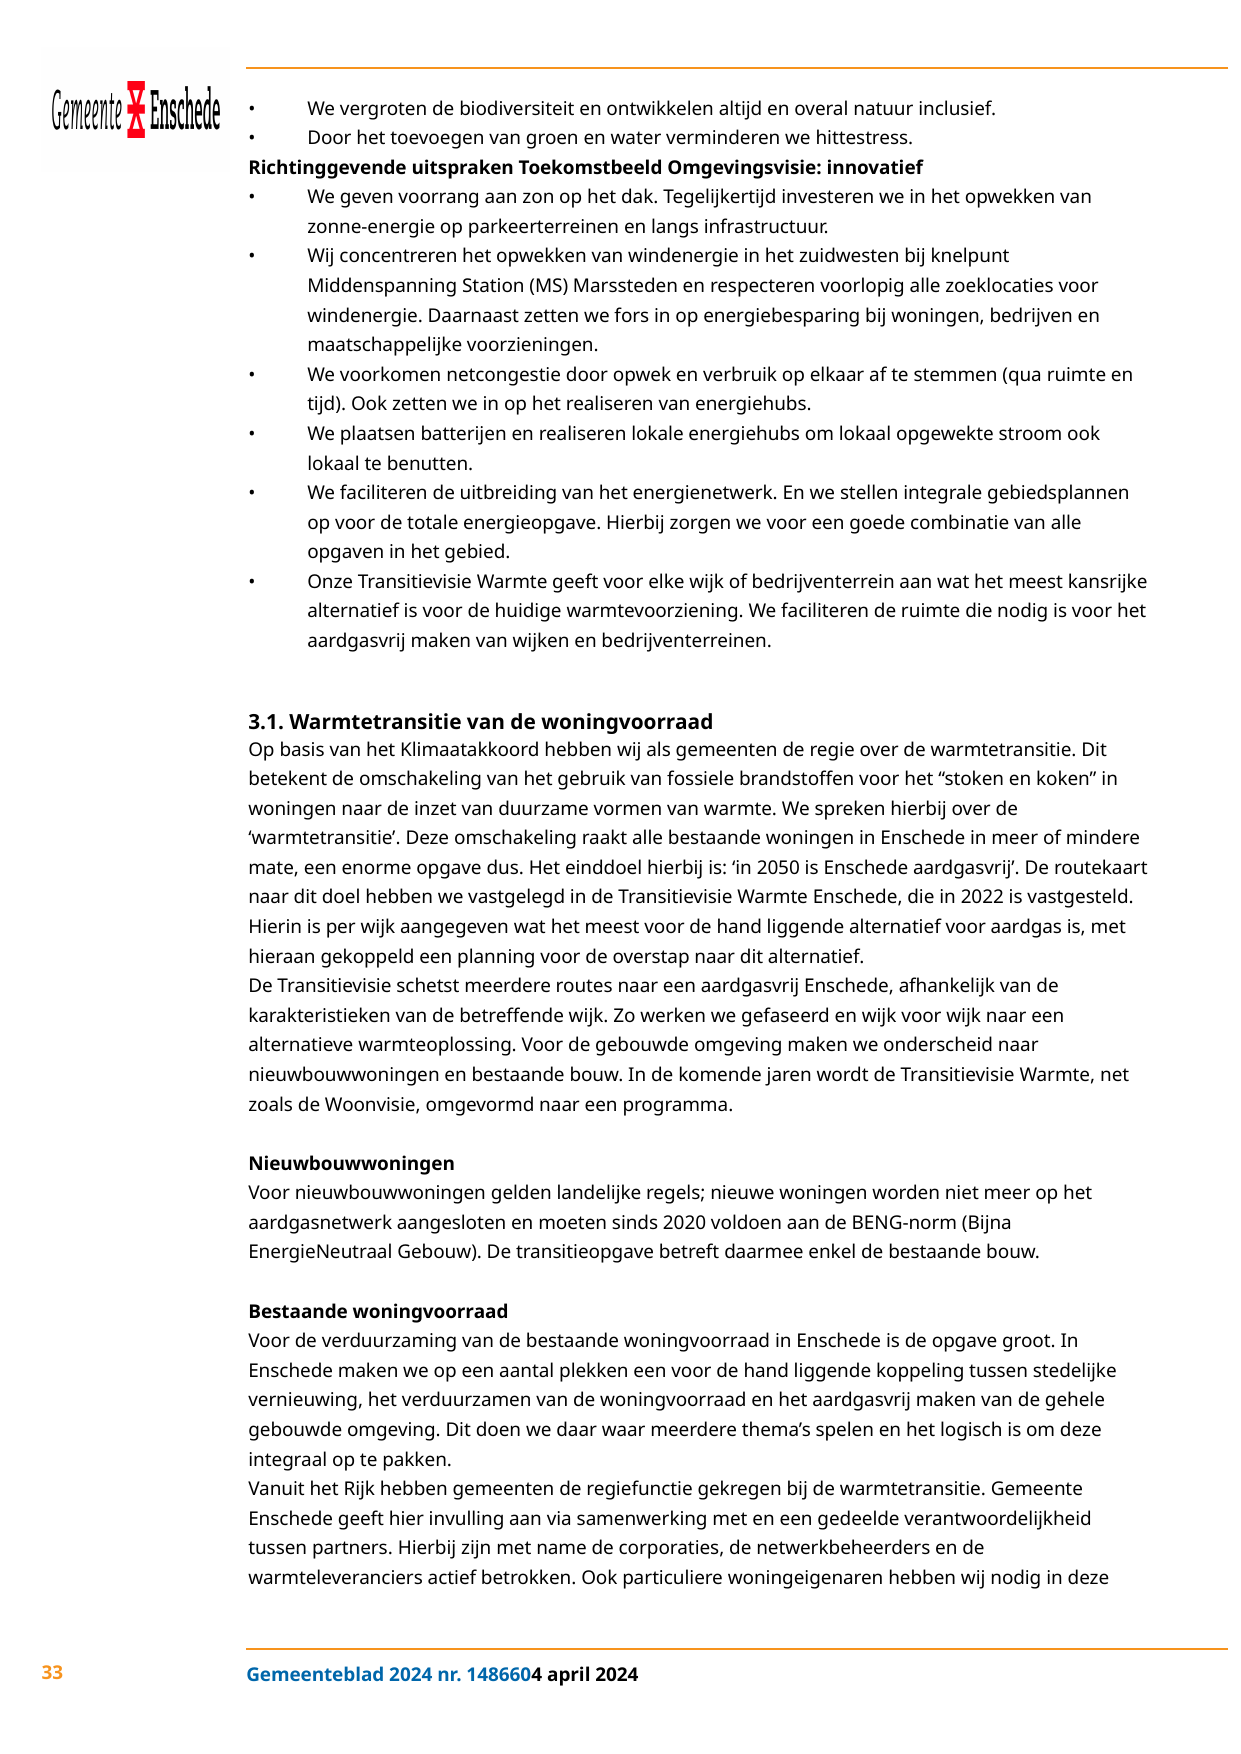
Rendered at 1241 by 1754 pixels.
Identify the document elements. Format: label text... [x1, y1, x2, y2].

text De Transitievisie schetst meerdere routes naar een aardgasvrij Enschede, afhankelijk van de karakteristieken van de betreffende wijk. Zo werken we gefaseerd en wijk voor wijk naar een alternatieve warmteoplossing. Voor de gebouwde omgeving maken we onderscheid naar nieuwbouwwoningen en bestaande bouw. In de komende jaren wordt de Transitievisie Warmte, net zoals de Woonvisie, omgevormd naar een programma. [248, 972, 1152, 1116]
list We faciliteren de uitbreiding van het energienetwerk. En we stellen integrale gebiedsplannen op voor de totale energieopgave. Hierbij zorgen we voor een goede combinatie van alle opgaven in het gebied. [248, 479, 1152, 564]
list We vergroten de biodiversiteit en ontwikkelen altijd en overal natuur inclusief. [248, 95, 1152, 121]
text Voor nieuwbouwwoningen gelden landelijke regels; nieuwe woningen worden niet meer op het aardgasnetwerk aangesloten en moeten sinds 2020 voldoen aan de BENG-norm (Bijna EnergieNeutraal Gebouw). De transitieopgave betreft daarmee enkel de bestaande bouw. [248, 1179, 1152, 1264]
text Nieuwbouwwoningen [248, 1150, 1152, 1176]
picture [41, 47, 231, 172]
text 3.1. Warmtetransitie van de woningvoorraad [248, 707, 1152, 736]
text Bestaande woningvoorraad [248, 1298, 1152, 1323]
text Richtinggevende uitspraken Toekomstbeeld Omgevingsvisie: innovatief [248, 154, 1152, 180]
list Onze Transitievisie Warmte geeft voor elke wijk of bedrijventerrein aan wat het meest kansrijke alternatief is voor de huidige warmtevoorziening. We faciliteren de ruimte die nodig is voor het aardgasvrij maken van wijken en bedrijventerreinen. [248, 568, 1152, 653]
list Wij concentreren het opwekken van windenergie in het zuidwesten bij knelpunt Middenspanning Station (MS) Marssteden en respecteren voorlopig alle zoeklocaties voor windenergie. Daarnaast zetten we fors in op energiebesparing bij woningen, bedrijven en maatschappelijke voorzieningen. [248, 243, 1152, 357]
list We geven voorrang aan zon op het dak. Tegelijkertijd investeren we in het opwekken van zonne-energie op parkeerterreinen en langs infrastructuur. [248, 183, 1152, 239]
list Door het toevoegen van groen en water verminderen we hittestress. [248, 124, 1152, 150]
text Op basis van het Klimaatakkoord hebben wij als gemeenten de regie over de warmtetransitie. Dit betekent de omschakeling van het gebruik van fossiele brandstoffen voor het “stoken en koken” in woningen naar de inzet van duurzame vormen van warmte. We spreken hierbij over de ‘warmtetransitie’. Deze omschakeling raakt alle bestaande woningen in Enschede in meer of mindere mate, een enorme opgave dus. Het einddoel hierbij is: ‘in 2050 is Enschede aardgasvrij’. De routekaart naar dit doel hebben we vastgelegd in de Transitievisie Warmte Enschede, die in 2022 is vastgesteld. Hierin is per wijk aangegeven wat het meest voor de hand liggende alternatief voor aardgas is, met hieraan gekoppeld een planning voor de overstap naar dit alternatief. [248, 736, 1152, 968]
list We plaatsen batterijen en realiseren lokale energiehubs om lokaal opgewekte stroom ook lokaal te benutten. [248, 420, 1152, 476]
list We voorkomen netcongestie door opwek en verbruik op elkaar af te stemmen (qua ruimte en tijd). Ook zetten we in op het realiseren van energiehubs. [248, 361, 1152, 416]
text Voor de verduurzaming van de bestaande woningvoorraad in Enschede is de opgave groot. In Enschede maken we op een aantal plekken een voor de hand liggende koppeling tussen stedelijke vernieuwing, het verduurzamen van de woningvoorraad en het aardgasvrij maken van de gehele gebouwde omgeving. Dit doen we daar waar meerdere thema’s spelen en het logisch is om deze integraal op te pakken. [248, 1327, 1152, 1471]
text Vanuit het Rijk hebben gemeenten de regiefunctie gekregen bij de warmtetransitie. Gemeente Enschede geeft hier invulling aan via samenwerking met en een gedeelde verantwoordelijkheid tussen partners. Hierbij zijn met name de corporaties, de netwerkbeheerders en de warmteleveranciers actief betrokken. Ook particuliere woningeigenaren hebben wij nodig in deze [248, 1475, 1152, 1590]
